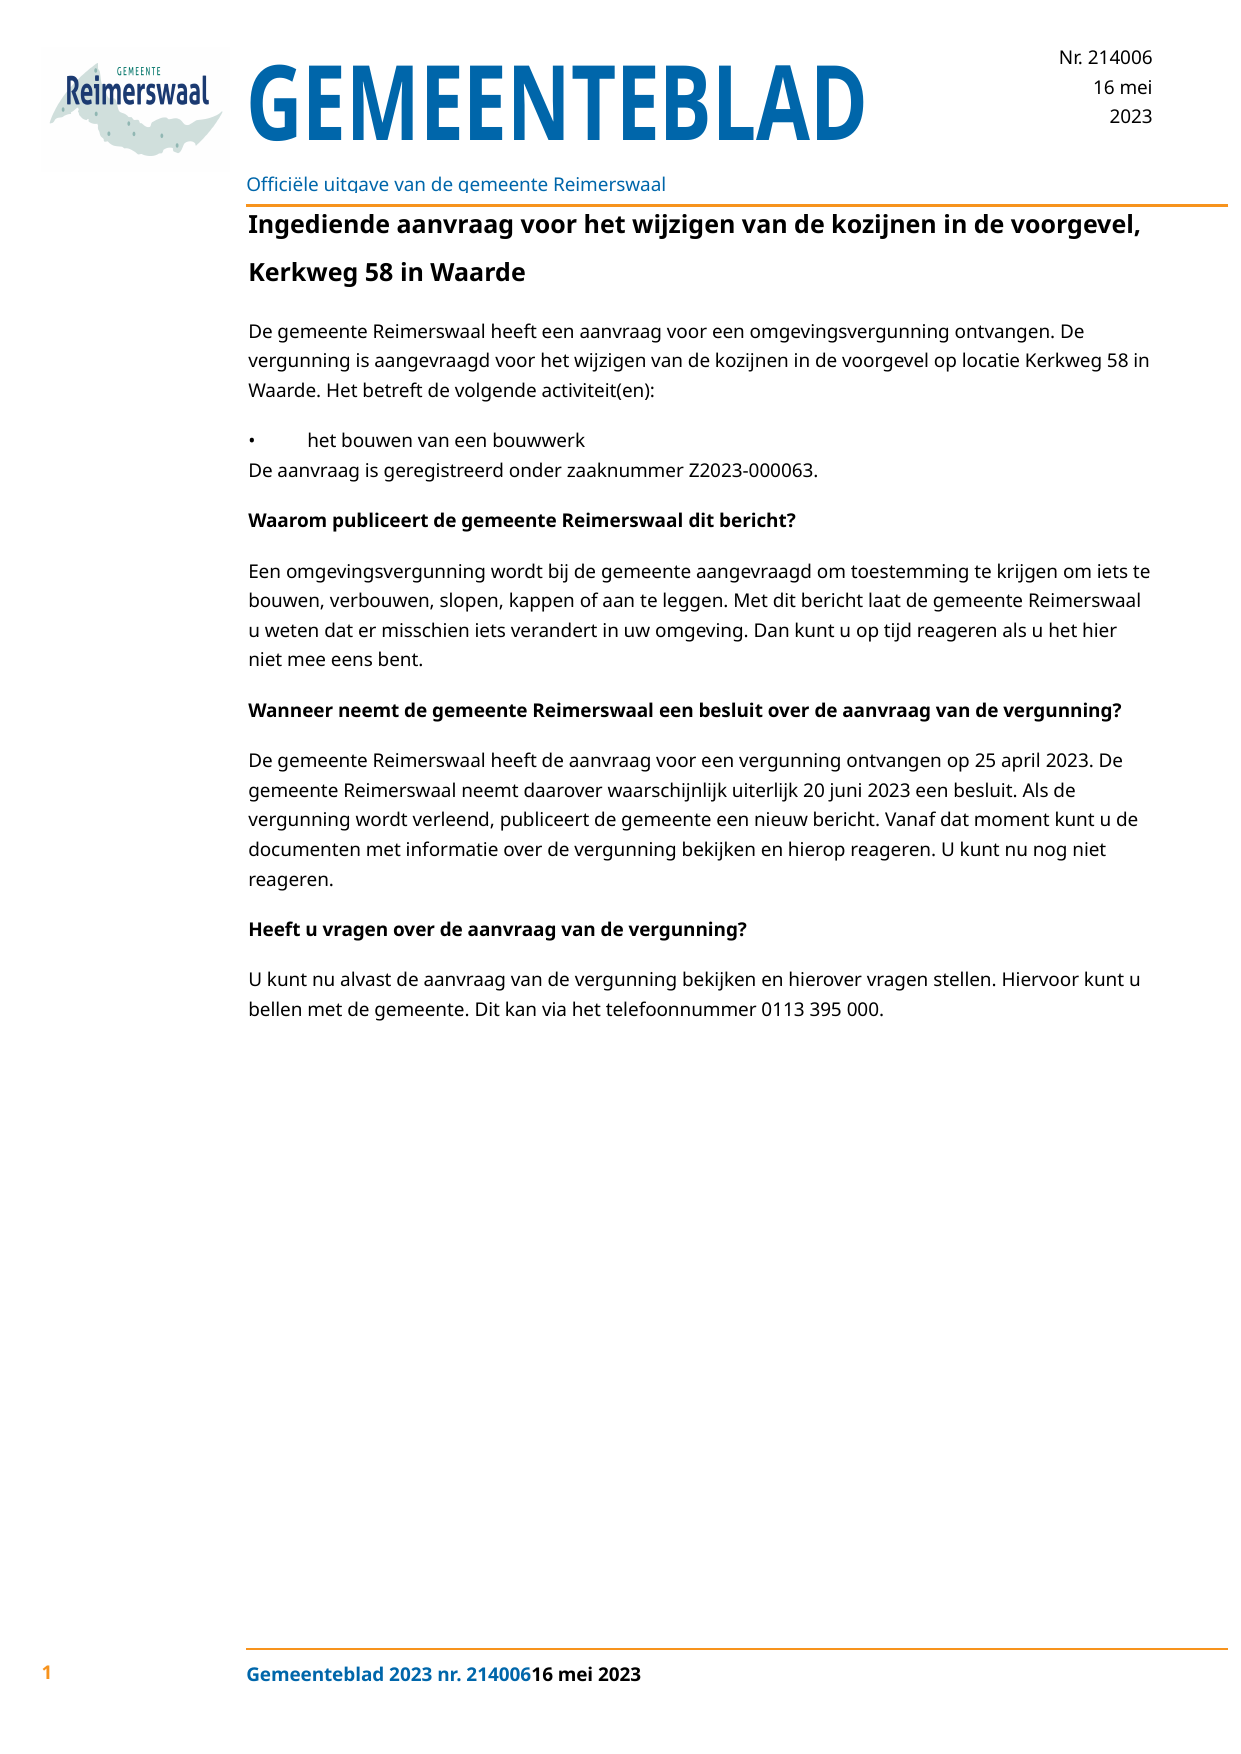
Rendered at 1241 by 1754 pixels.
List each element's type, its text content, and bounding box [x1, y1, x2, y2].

text Een omgevingsvergunning wordt bij de gemeente aangevraagd om toestemming te krijgen om iets te bouwen, verbouwen, slopen, kappen of aan te leggen. Met dit bericht laat de gemeente Reimerswaal u weten dat er misschien iets verandert in uw omgeving. Dan kunt u op tijd reageren als u het hier niet mee eens bent. [248, 558, 1152, 672]
text Wanneer neemt de gemeente Reimerswaal een besluit over de aanvraag van de vergunning? [248, 697, 1152, 723]
text De gemeente Reimerswaal heeft een aanvraag voor een omgevingsvergunning ontvangen. De vergunning is aangevraagd voor het wijzigen van de kozijnen in de voorgevel op locatie Kerkweg 58 in Waarde. Het betreft de volgende activiteit(en): [248, 318, 1152, 403]
text De aanvraag is geregistreerd onder zaaknummer Z2023-000063. [248, 457, 1152, 483]
text Waarom publiceert de gemeente Reimerswaal dit bericht? [248, 507, 1152, 533]
text Heeft u vragen over de aanvraag van de vergunning? [248, 916, 1152, 942]
list het bouwen van een bouwwerk [248, 427, 1152, 453]
picture [41, 47, 231, 172]
text De gemeente Reimerswaal heeft de aanvraag voor een vergunning ontvangen op 25 april 2023. De gemeente Reimerswaal neemt daarover waarschijnlijk uiterlijk 20 juni 2023 een besluit. Als de vergunning wordt verleend, publiceert de gemeente een nieuw bericht. Vanaf dat moment kunt u de documenten met informatie over de vergunning bekijken en hierop reageren. U kunt nu nog niet reageren. [248, 747, 1152, 892]
text Ingediende aanvraag voor het wijzigen van de kozijnen in de voorgevel, Kerkweg 58 in Waarde [248, 207, 1152, 288]
text U kunt nu alvast de aanvraag van de vergunning bekijken en hierover vragen stellen. Hiervoor kunt u bellen met de gemeente. Dit kan via het telefoonnummer 0113 395 000. [248, 967, 1152, 1022]
